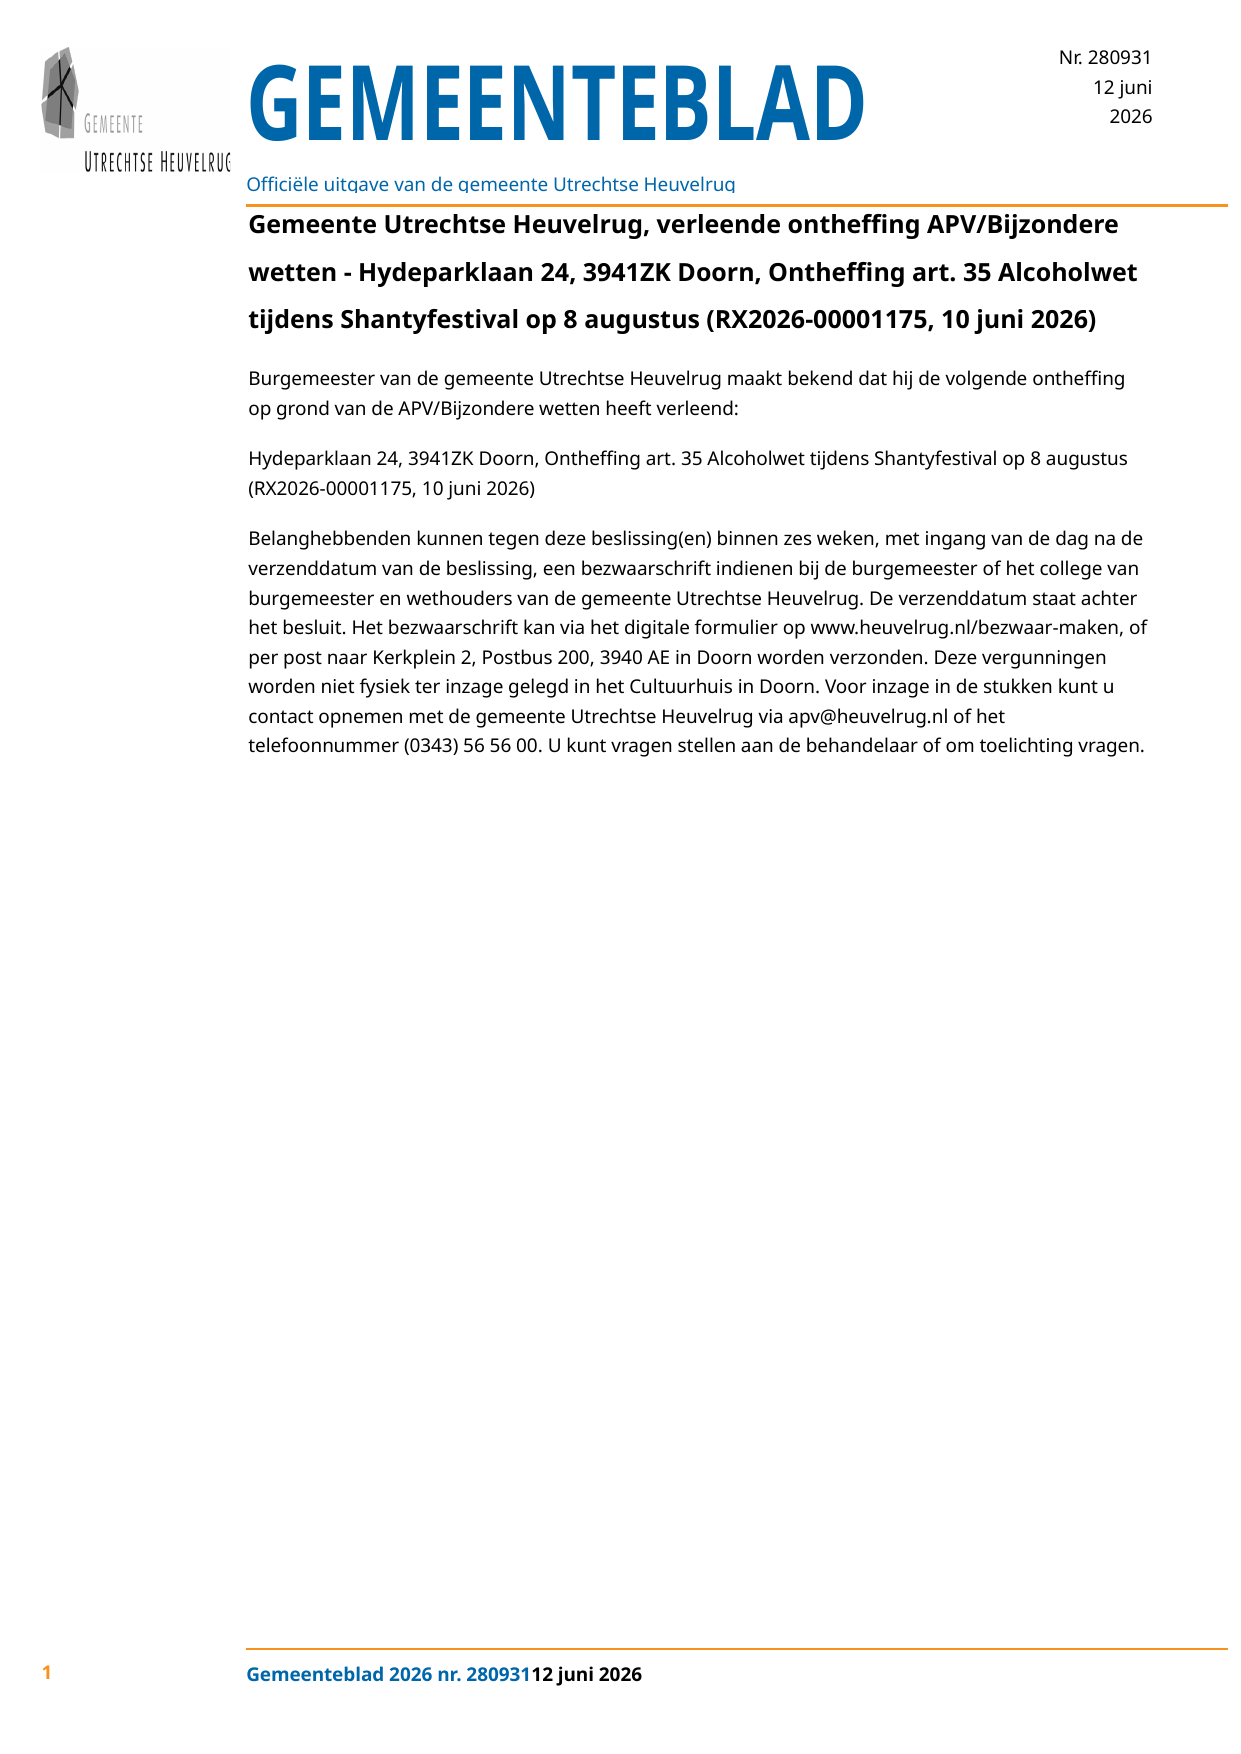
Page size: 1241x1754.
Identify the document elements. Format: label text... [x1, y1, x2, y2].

text Belanghebbenden kunnen tegen deze beslissing(en) binnen zes weken, met ingang van de dag na de verzenddatum van de beslissing, een bezwaarschrift indienen bij de burgemeester of het college van burgemeester en wethouders van de gemeente Utrechtse Heuvelrug. De verzenddatum staat achter het besluit. Het bezwaarschrift kan via het digitale formulier op www.heuvelrug.nl/bezwaar-maken, of per post naar Kerkplein 2, Postbus 200, 3940 AE in Doorn worden verzonden. Deze vergunningen worden niet fysiek ter inzage gelegd in het Cultuurhuis in Doorn. Voor inzage in de stukken kunt u contact opnemen met de gemeente Utrechtse Heuvelrug via apv@heuvelrug.nl of het telefoonnummer (0343) 56 56 00. U kunt vragen stellen aan de behandelaar of om toelichting vragen. [248, 526, 1152, 758]
picture [41, 47, 231, 172]
text Hydeparklaan 24, 3941ZK Doorn, Ontheffing art. 35 Alcoholwet tijdens Shantyfestival op 8 augustus (RX2026-00001175, 10 juni 2026) [248, 446, 1152, 501]
text Burgemeester van de gemeente Utrechtse Heuvelrug maakt bekend dat hij de volgende ontheffing op grond van de APV/Bijzondere wetten heeft verleend: [248, 366, 1152, 421]
text Gemeente Utrechtse Heuvelrug, verleende ontheffing APV/Bijzondere wetten - Hydeparklaan 24, 3941ZK Doorn, Ontheffing art. 35 Alcoholwet tijdens Shantyfestival op 8 augustus (RX2026-00001175, 10 juni 2026) [248, 207, 1152, 336]
